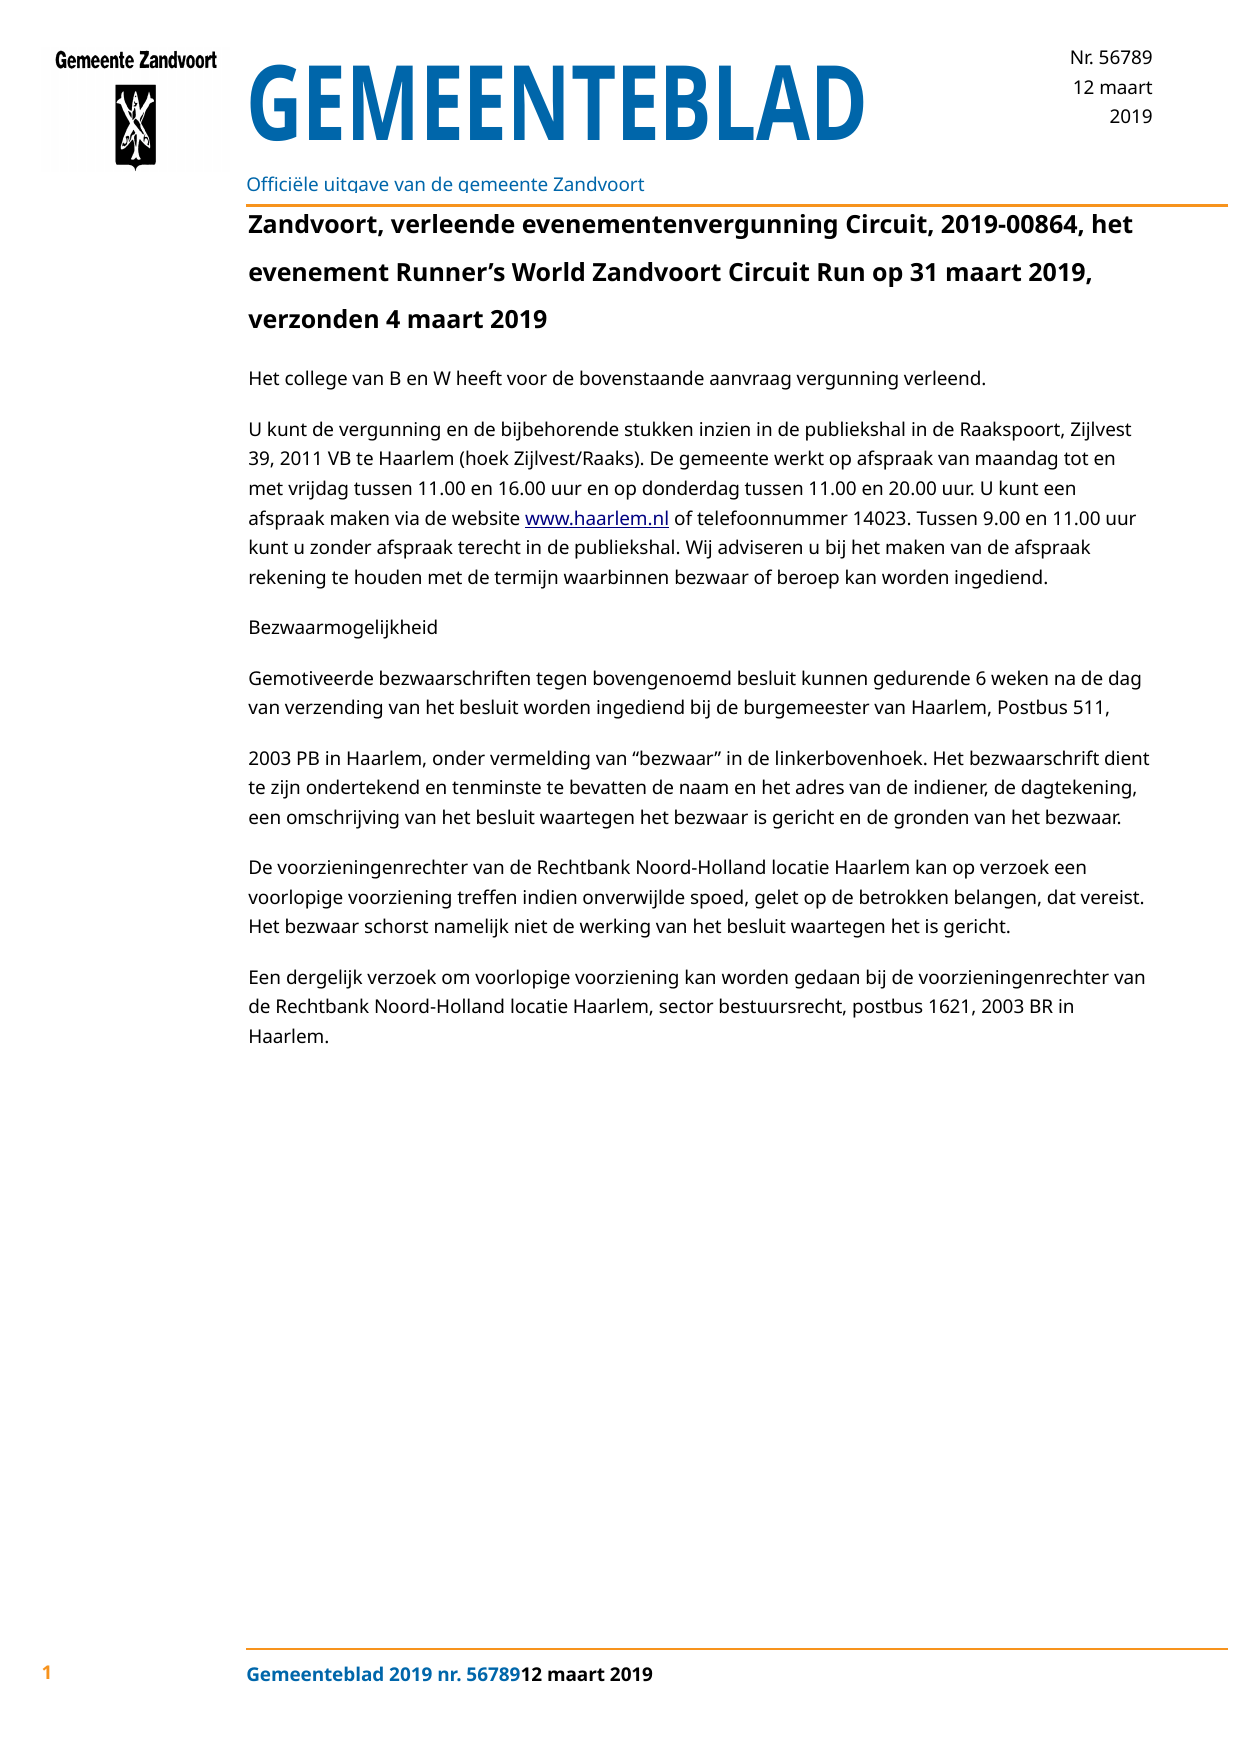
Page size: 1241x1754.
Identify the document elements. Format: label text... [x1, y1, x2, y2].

text Een dergelijk verzoek om voorlopige voorziening kan worden gedaan bij de voorzieningenrechter van de Rechtbank Noord-Holland locatie Haarlem, sector bestuursrecht, postbus 1621, 2003 BR in Haarlem. [248, 964, 1152, 1049]
text Gemotiveerde bezwaarschriften tegen bovengenoemd besluit kunnen gedurende 6 weken na de dag van verzending van het besluit worden ingediend bij de burgemeester van Haarlem, Postbus 511, [248, 665, 1152, 720]
text Zandvoort, verleende evenementenvergunning Circuit, 2019-00864, het evenement Runner’s World Zandvoort Circuit Run op 31 maart 2019, verzonden 4 maart 2019 [248, 207, 1152, 336]
text U kunt de vergunning en de bijbehorende stukken inzien in de publiekshal in de Raakspoort, Zijlvest 39, 2011 VB te Haarlem (hoek Zijlvest/Raaks). De gemeente werkt op afspraak van maandag tot en met vrijdag tussen 11.00 en 16.00 uur en op donderdag tussen 11.00 en 20.00 uur. U kunt een afspraak maken via de website www.haarlem.nl of telefoonnummer 14023. Tussen 9.00 en 11.00 uur kunt u zonder afspraak terecht in de publiekshal. Wij adviseren u bij het maken van de afspraak rekening te houden met de termijn waarbinnen bezwaar of beroep kan worden ingediend. [248, 416, 1152, 589]
text Het college van B en W heeft voor de bovenstaande aanvraag vergunning verleend. [248, 366, 1152, 391]
text 2003 PB in Haarlem, onder vermelding van “bezwaar” in de linkerbovenhoek. Het bezwaarschrift dient te zijn ondertekend en tenminste te bevatten de naam en het adres van de indiener, de dagtekening, een omschrijving van het besluit waartegen het bezwaar is gericht en de gronden van het bezwaar. [248, 745, 1152, 829]
text De voorzieningenrechter van de Rechtbank Noord-Holland locatie Haarlem kan op verzoek een voorlopige voorziening treffen indien onverwijlde spoed, gelet op de betrokken belangen, dat vereist. Het bezwaar schorst namelijk niet de werking van het besluit waartegen het is gericht. [248, 854, 1152, 939]
text Bezwaarmogelijkheid [248, 614, 1152, 640]
picture [41, 47, 231, 172]
